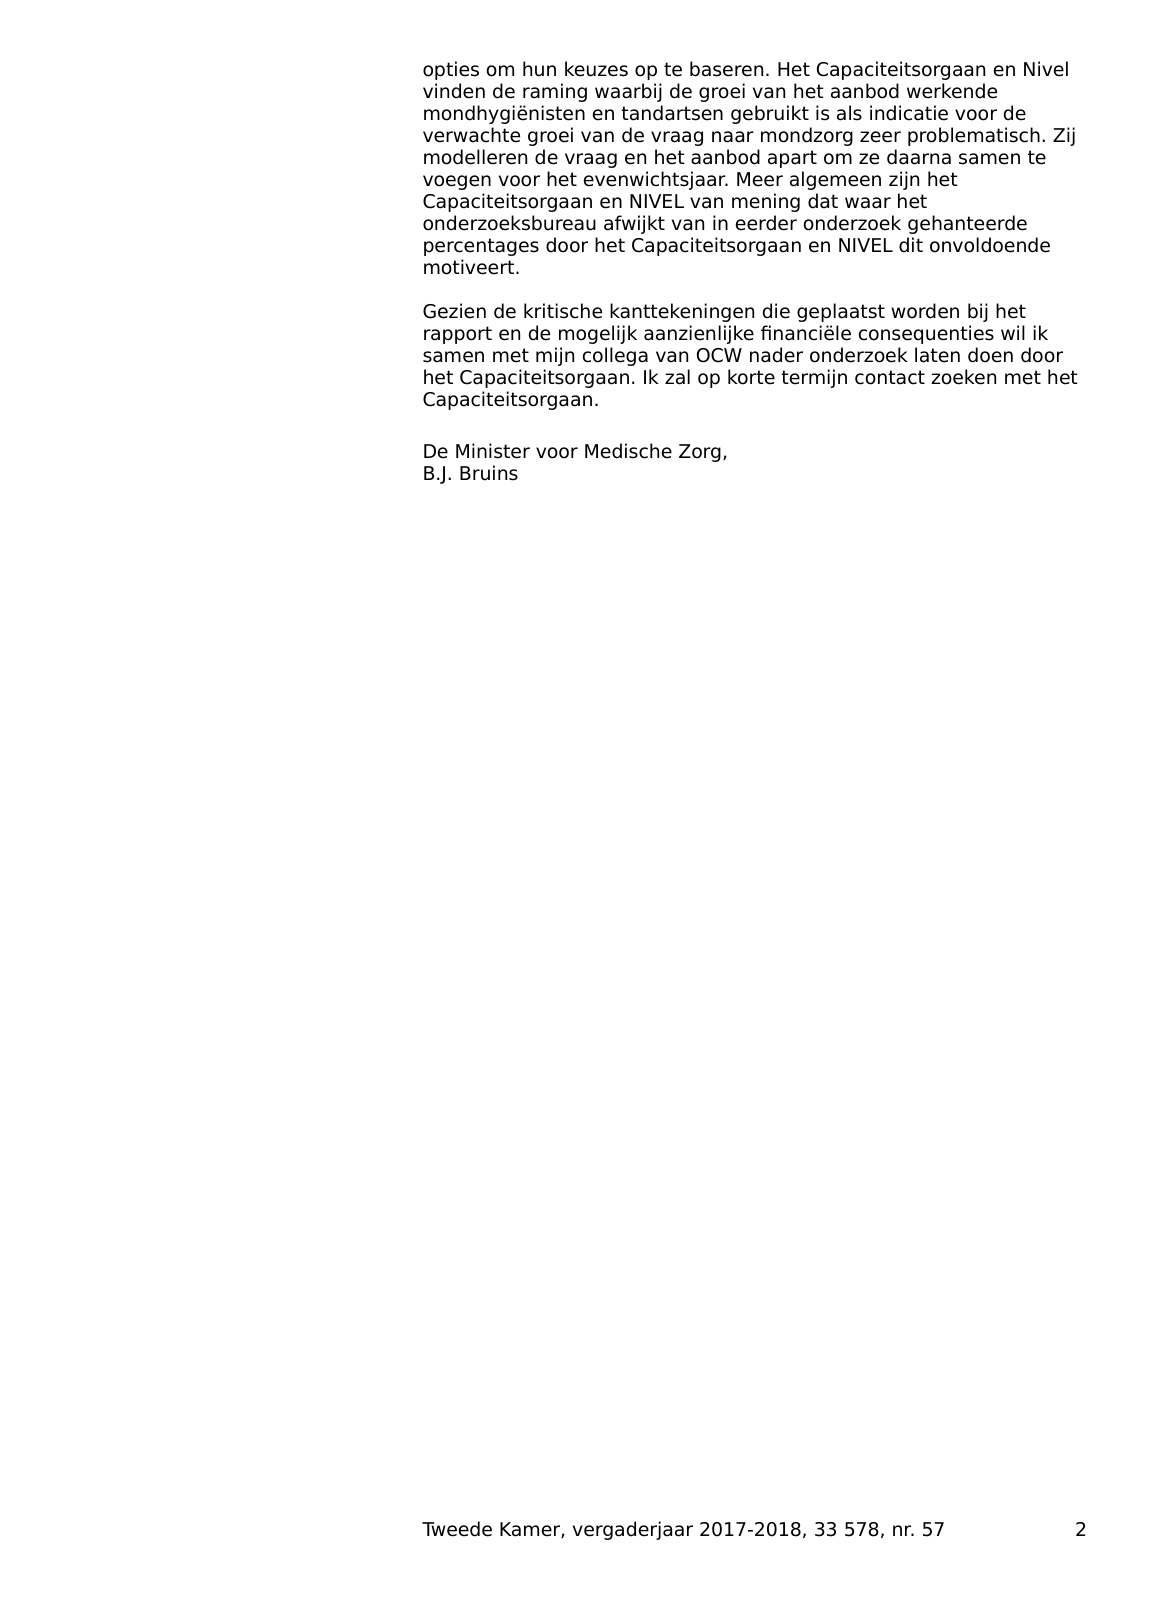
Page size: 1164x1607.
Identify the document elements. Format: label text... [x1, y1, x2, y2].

text De Minister voor Medische Zorg, B.J. Bruins [422, 441, 1087, 485]
text opties om hun keuzes op te baseren. Het Capaciteitsorgaan en Nivel vinden de raming waarbij de groei van het aanbod werkende mondhygiënisten en tandartsen gebruikt is als indicatie voor de verwachte groei van de vraag naar mondzorg zeer problematisch. Zij modelleren de vraag en het aanbod apart om ze daarna samen te voegen voor het evenwichtsjaar. Meer algemeen zijn het Capaciteitsorgaan en NIVEL van mening dat waar het onderzoeksbureau afwijkt van in eerder onderzoek gehanteerde percentages door het Capaciteitsorgaan en NIVEL dit onvoldoende motiveert. [422, 59, 1087, 279]
text Gezien de kritische kanttekeningen die geplaatst worden bij het rapport en de mogelijk aanzienlijke financiële consequenties wil ik samen met mijn collega van OCW nader onderzoek laten doen door het Capaciteitsorgaan. Ik zal op korte termijn contact zoeken met het Capaciteitsorgaan. [422, 301, 1087, 411]
